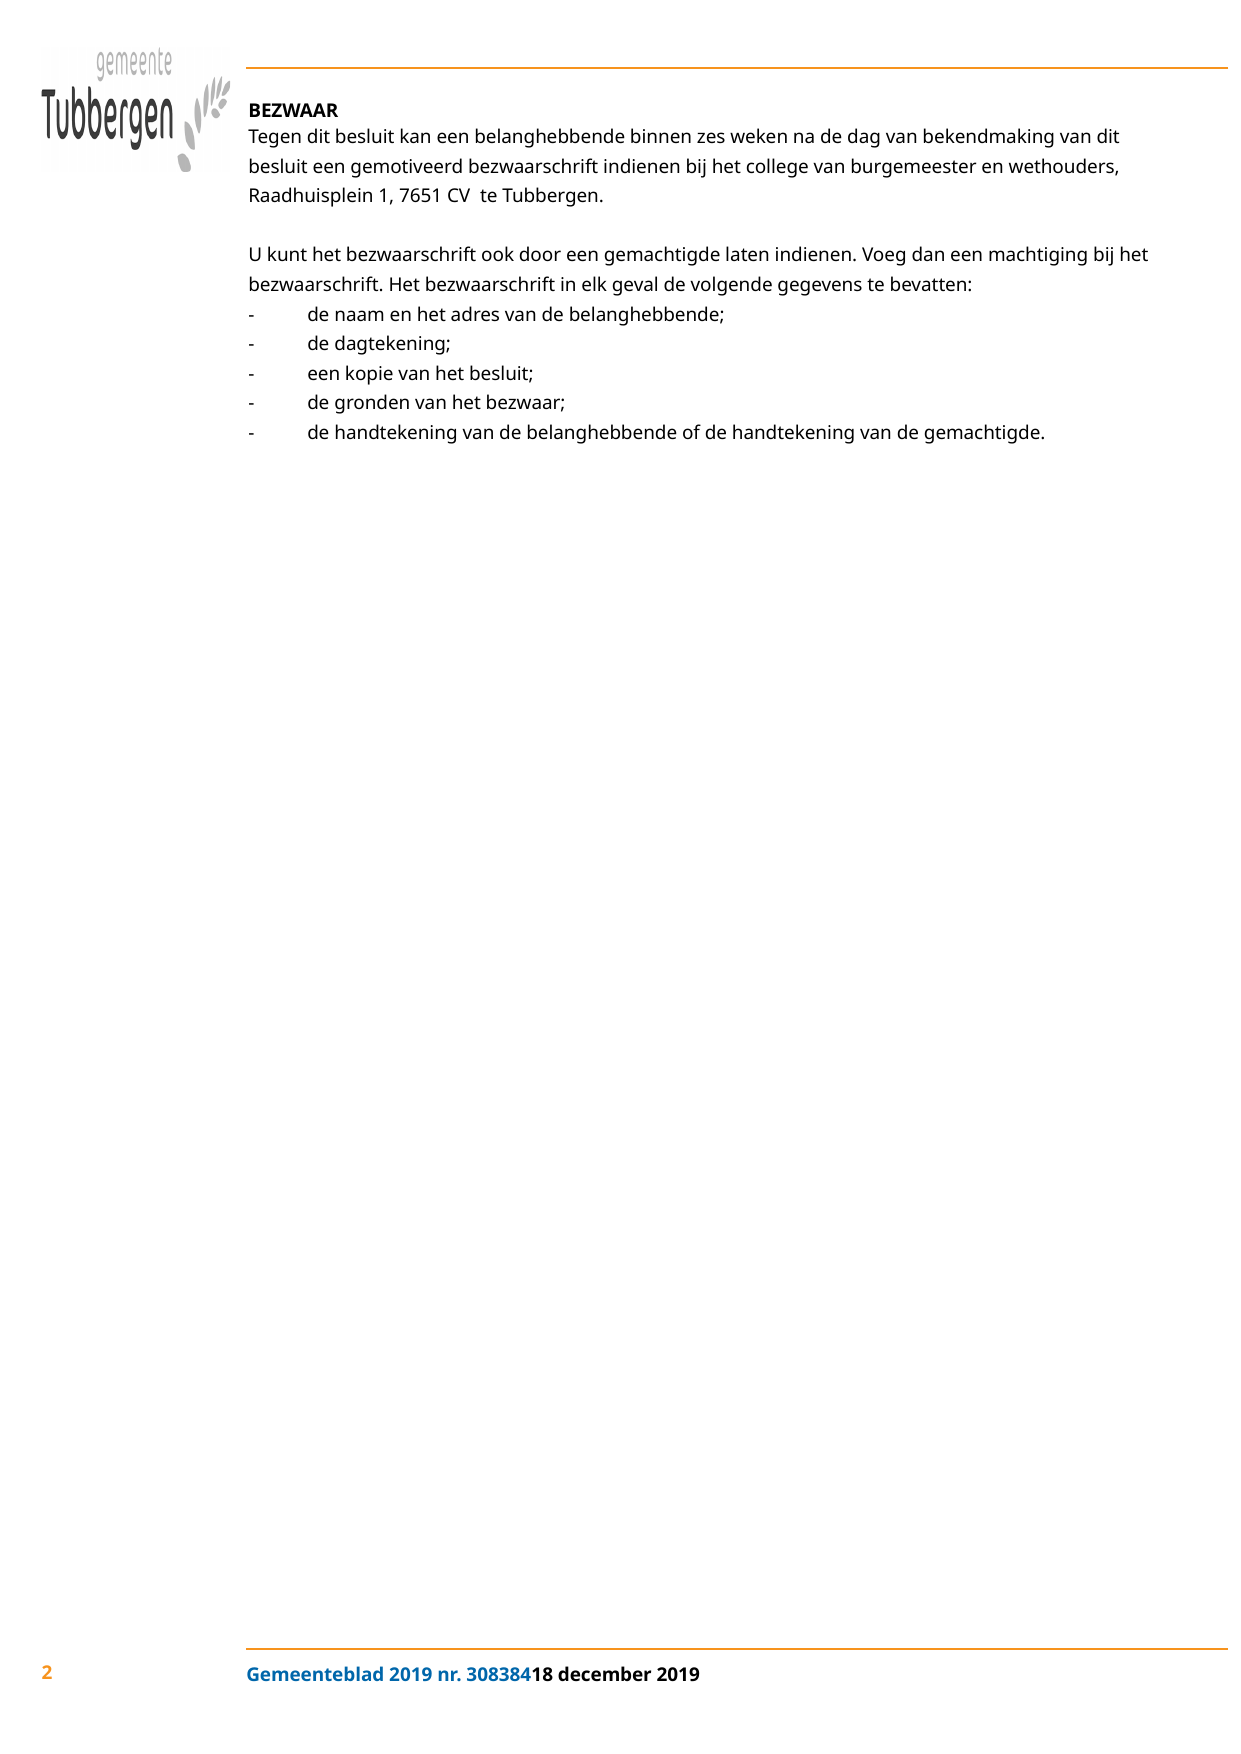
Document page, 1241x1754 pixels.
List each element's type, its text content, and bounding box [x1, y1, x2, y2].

text U kunt het bezwaarschrift ook door een gemachtigde laten indienen. Voeg dan een machtiging bij het bezwaarschrift. Het bezwaarschrift in elk geval de volgende gegevens te bevatten: [248, 242, 1152, 297]
list de naam en het adres van de belanghebbende; [248, 301, 1152, 327]
text Tegen dit besluit kan een belanghebbende binnen zes weken na de dag van bekendmaking van dit besluit een gemotiveerd bezwaarschrift indienen bij het college van burgemeester en wethouders, Raadhuisplein 1, 7651 CV te Tubbergen. [248, 123, 1152, 208]
list de dagtekening; [248, 330, 1152, 356]
text BEZWAAR [248, 95, 1152, 123]
picture [41, 47, 231, 172]
list een kopie van het besluit; [248, 360, 1152, 386]
list de handtekening van de belanghebbende of de handtekening van de gemachtigde. [248, 419, 1152, 445]
list de gronden van het bezwaar; [248, 389, 1152, 415]
